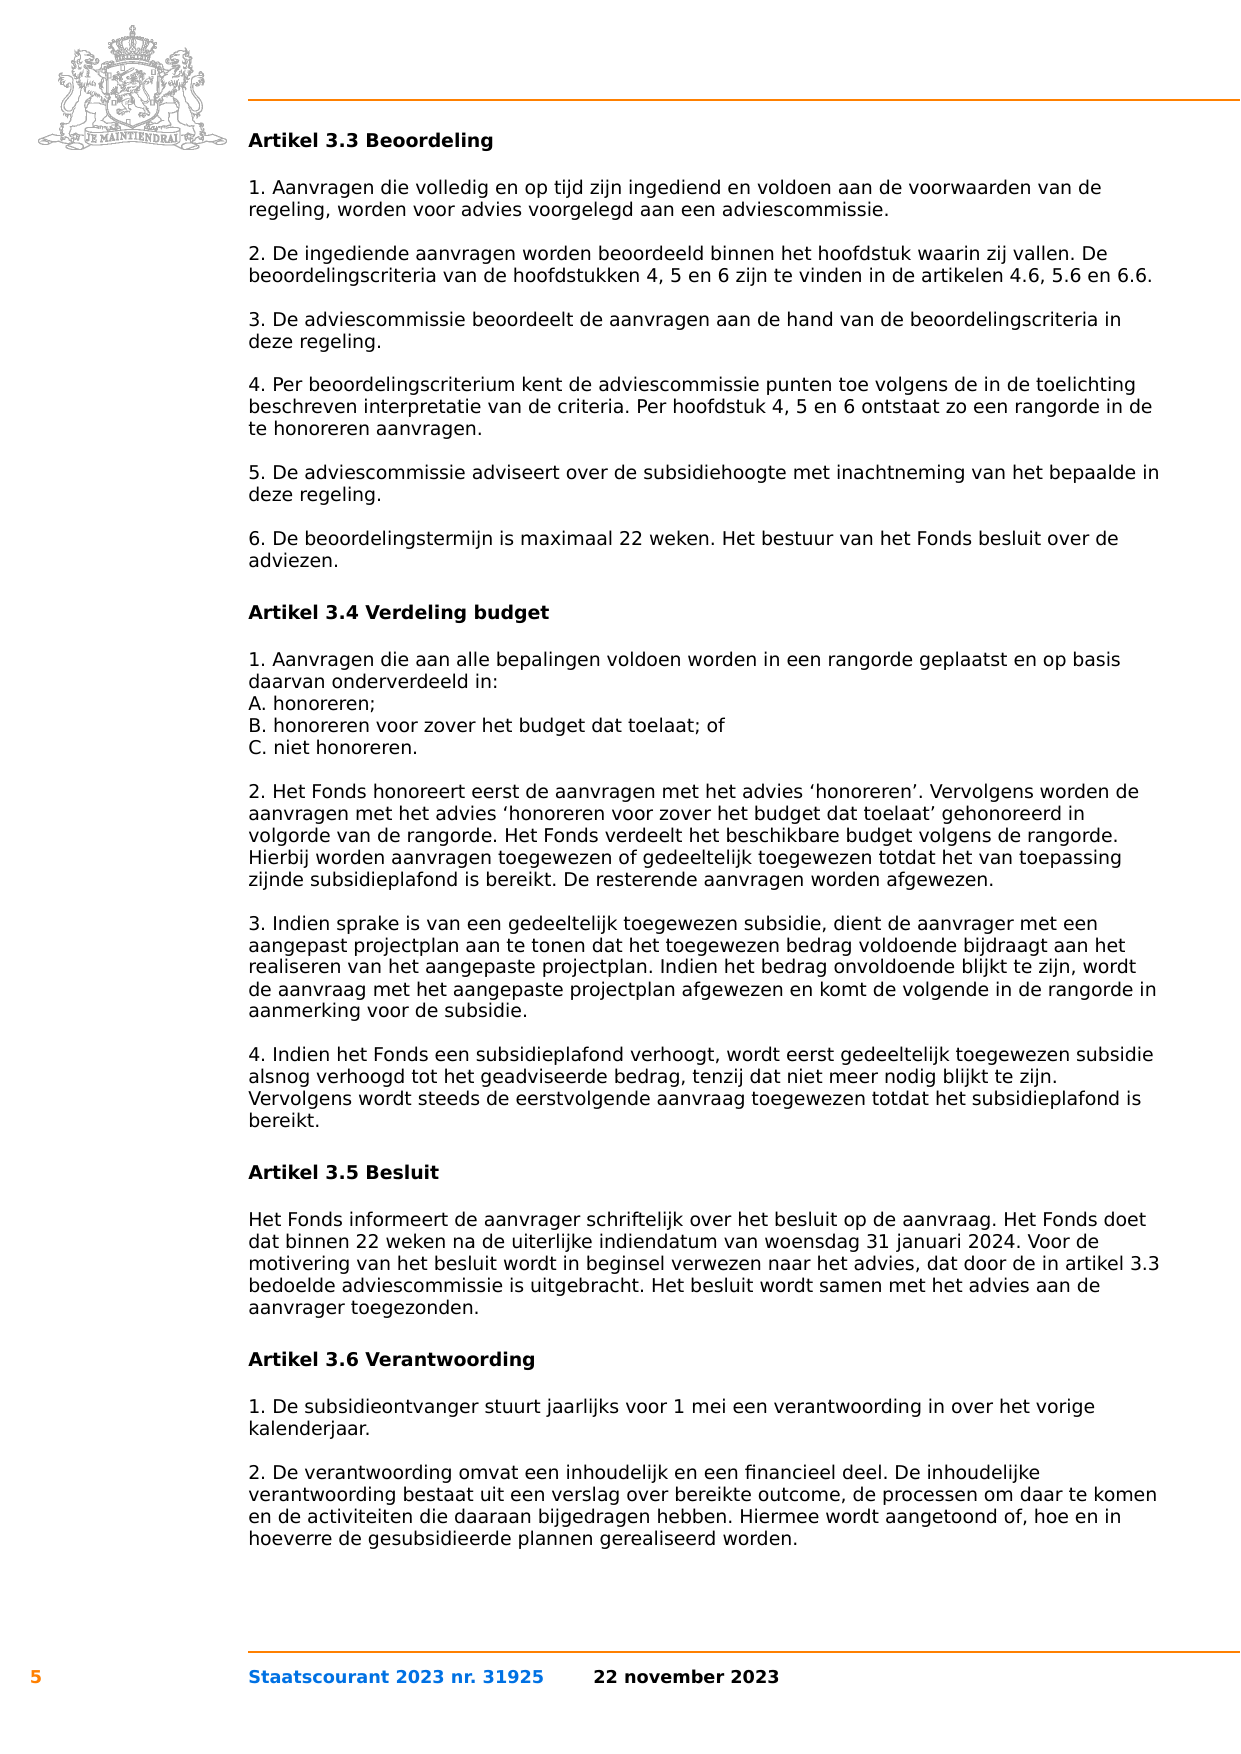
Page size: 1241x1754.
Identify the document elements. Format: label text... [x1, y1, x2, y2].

text 2. De ingediende aanvragen worden beoordeeld binnen het hoofdstuk waarin zij vallen. De beoordelingscriteria van de hoofdstukken 4, 5 en 6 zijn te vinden in de artikelen 4.6, 5.6 en 6.6. [248, 243, 1163, 287]
text C. niet honoreren. [248, 737, 1163, 759]
text 5. De adviescommissie adviseert over de subsidiehoogte met inachtneming van het bepaalde in deze regeling. [248, 462, 1163, 506]
text 1. De subsidieontvanger stuurt jaarlijks voor 1 mei een verantwoording in over het vorige kalenderjaar. [248, 1396, 1163, 1440]
subtitle Artikel 3.6 Verantwoording [248, 1349, 1163, 1371]
text B. honoreren voor zover het budget dat toelaat; of [248, 715, 1163, 737]
text 4. Indien het Fonds een subsidieplafond verhoogt, wordt eerst gedeeltelijk toegewezen subsidie alsnog verhoogd tot het geadviseerde bedrag, tenzij dat niet meer nodig blijkt te zijn. Vervolgens wordt steeds de eerstvolgende aanvraag toegewezen totdat het subsidieplafond is bereikt. [248, 1044, 1163, 1132]
text Het Fonds informeert de aanvrager schriftelijk over het besluit op de aanvraag. Het Fonds doet dat binnen 22 weken na de uiterlijke indiendatum van woensdag 31 januari 2024. Voor de motivering van het besluit wordt in beginsel verwezen naar het advies, dat door de in artikel 3.3 bedoelde adviescommissie is uitgebracht. Het besluit wordt samen met het advies aan de aanvrager toegezonden. [248, 1209, 1163, 1319]
text 1. Aanvragen die volledig en op tijd zijn ingediend en voldoen aan de voorwaarden van de regeling, worden voor advies voorgelegd aan een adviescommissie. [248, 177, 1163, 221]
text A. honoreren; [248, 693, 1163, 715]
subtitle Artikel 3.3 Beoordeling [248, 130, 1163, 152]
text 2. Het Fonds honoreert eerst de aanvragen met het advies ‘honoreren’. Vervolgens worden de aanvragen met het advies ‘honoreren voor zover het budget dat toelaat’ gehonoreerd in volgorde van de rangorde. Het Fonds verdeelt het beschikbare budget volgens de rangorde. Hierbij worden aanvragen toegewezen of gedeeltelijk toegewezen totdat het van toepassing zijnde subsidieplafond is bereikt. De resterende aanvragen worden afgewezen. [248, 781, 1163, 891]
text 3. De adviescommissie beoordeelt de aanvragen aan de hand van de beoordelingscriteria in deze regeling. [248, 308, 1163, 352]
text 1. Aanvragen die aan alle bepalingen voldoen worden in een rangorde geplaatst en op basis daarvan onderverdeeld in: [248, 649, 1163, 693]
text 6. De beoordelingstermijn is maximaal 22 weken. Het bestuur van het Fonds besluit over de adviezen. [248, 528, 1163, 572]
picture [38, 25, 227, 150]
text 2. De verantwoording omvat een inhoudelijk en een financieel deel. De inhoudelijke verantwoording bestaat uit een verslag over bereikte outcome, de processen om daar te komen en de activiteiten die daaraan bijgedragen hebben. Hiermee wordt aangetoond of, hoe en in hoeverre de gesubsidieerde plannen gerealiseerd worden. [248, 1462, 1163, 1550]
text 4. Per beoordelingscriterium kent de adviescommissie punten toe volgens de in de toelichting beschreven interpretatie van de criteria. Per hoofdstuk 4, 5 en 6 ontstaat zo een rangorde in de te honoreren aanvragen. [248, 374, 1163, 440]
subtitle Artikel 3.4 Verdeling budget [248, 602, 1163, 624]
subtitle Artikel 3.5 Besluit [248, 1162, 1163, 1184]
text 3. Indien sprake is van een gedeeltelijk toegewezen subsidie, dient de aanvrager met een aangepast projectplan aan te tonen dat het toegewezen bedrag voldoende bijdraagt aan het realiseren van het aangepaste projectplan. Indien het bedrag onvoldoende blijkt te zijn, wordt de aanvraag met het aangepaste projectplan afgewezen en komt de volgende in de rangorde in aanmerking voor de subsidie. [248, 912, 1163, 1022]
